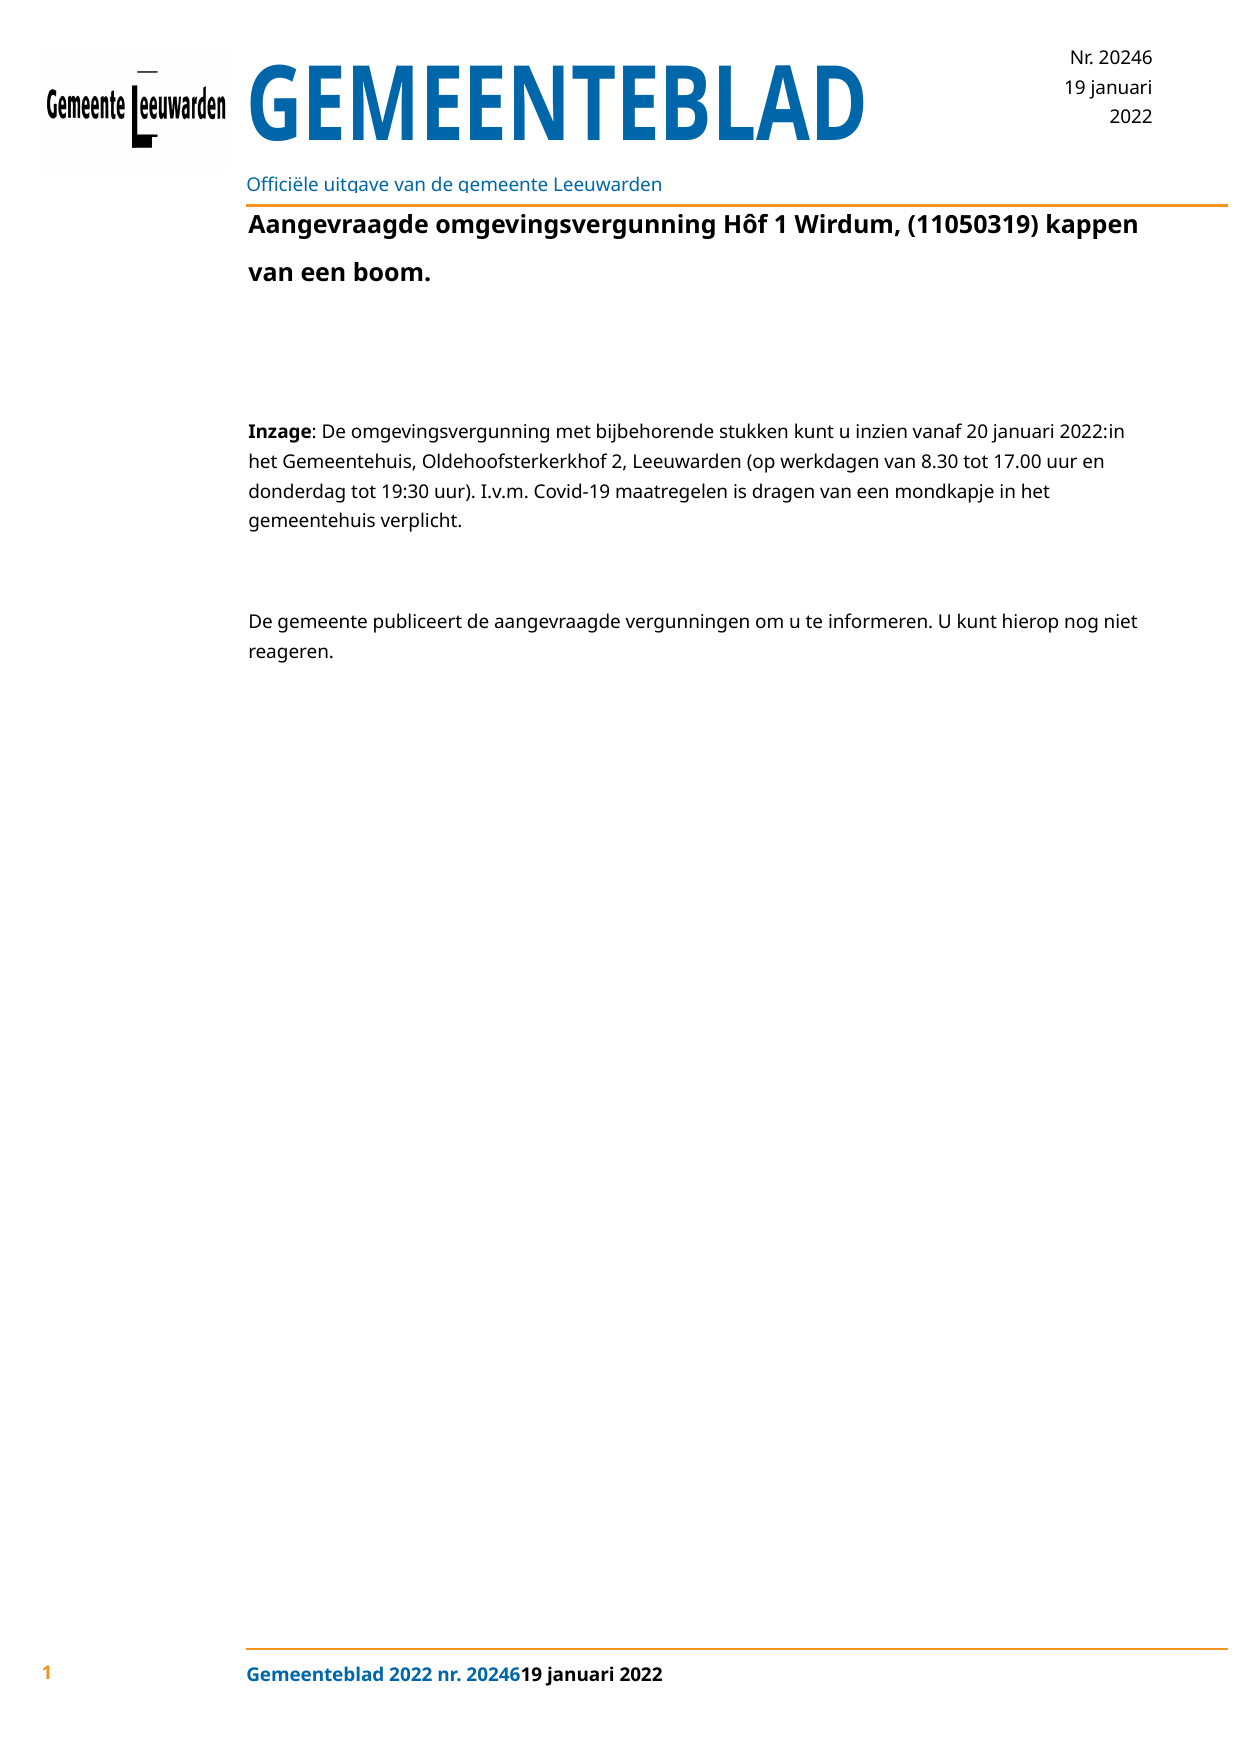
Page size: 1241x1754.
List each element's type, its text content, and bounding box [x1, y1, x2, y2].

text De gemeente publiceert de aangevraagde vergunningen om u te informeren. U kunt hierop nog niet reageren. [248, 608, 1152, 664]
text Inzage: De omgevingsvergunning met bijbehorende stukken kunt u inzien vanaf 20 januari 2022:in het Gemeentehuis, Oldehoofsterkerkhof 2, Leeuwarden (op werkdagen van 8.30 tot 17.00 uur en donderdag tot 19:30 uur). I.v.m. Covid-19 maatregelen is dragen van een mondkapje in het gemeentehuis verplicht. [248, 419, 1152, 533]
picture [41, 47, 231, 172]
text Aangevraagde omgevingsvergunning Hôf 1 Wirdum, (11050319) kappen van een boom. [248, 207, 1152, 288]
